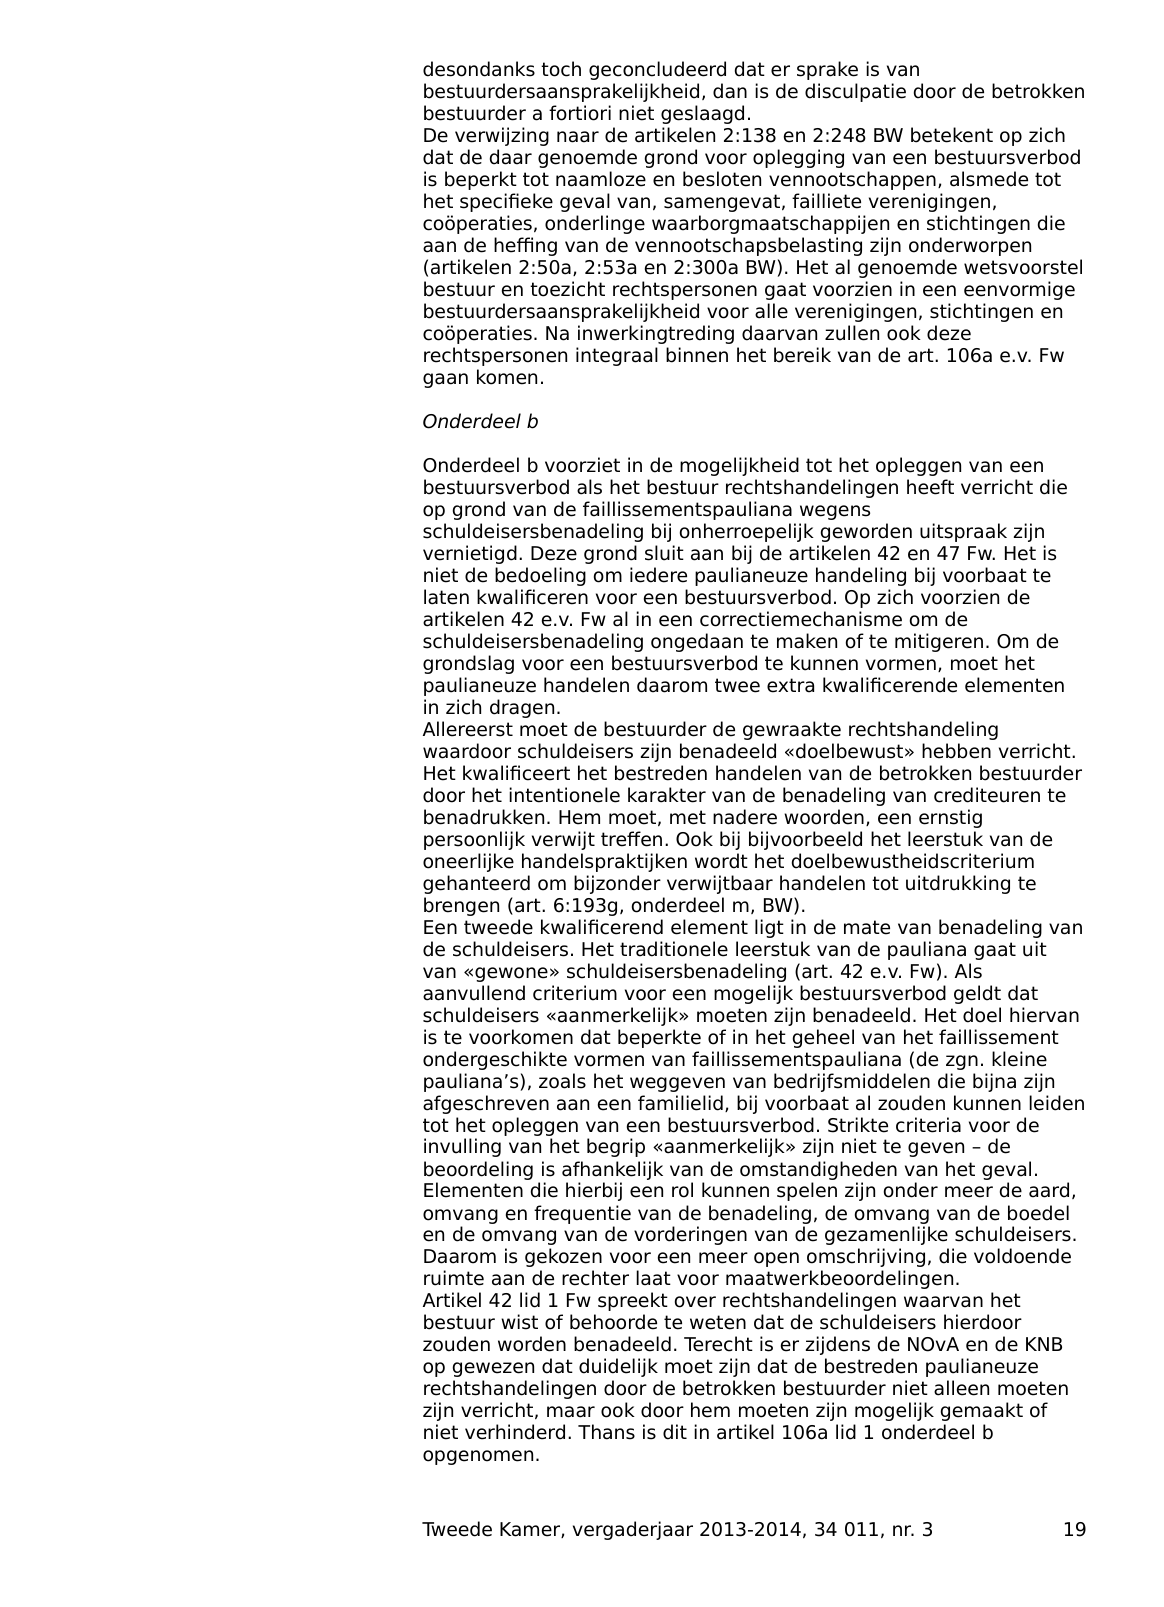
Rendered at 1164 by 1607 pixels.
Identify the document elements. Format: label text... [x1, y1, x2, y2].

text De verwijzing naar de artikelen 2:138 en 2:248 BW betekent op zich dat de daar genoemde grond voor oplegging van een bestuursverbod is beperkt tot naamloze en besloten vennootschappen, alsmede tot het specifieke geval van, samengevat, failliete verenigingen, coöperaties, onderlinge waarborgmaatschappijen en stichtingen die aan de heffing van de vennootschapsbelasting zijn onderworpen (artikelen 2:50a, 2:53a en 2:300a BW). Het al genoemde wetsvoorstel bestuur en toezicht rechtspersonen gaat voorzien in een eenvormige bestuurdersaansprakelijkheid voor alle verenigingen, stichtingen en coöperaties. Na inwerkingtreding daarvan zullen ook deze rechtspersonen integraal binnen het bereik van de art. 106a e.v. Fw gaan komen. [422, 125, 1087, 389]
text Een tweede kwalificerend element ligt in de mate van benadeling van de schuldeisers. Het traditionele leerstuk van de pauliana gaat uit van «gewone» schuldeisersbenadeling (art. 42 e.v. Fw). Als aanvullend criterium voor een mogelijk bestuursverbod geldt dat schuldeisers «aanmerkelijk» moeten zijn benadeeld. Het doel hiervan is te voorkomen dat beperkte of in het geheel van het faillissement ondergeschikte vormen van faillissementspauliana (de zgn. kleine pauliana’s), zoals het weggeven van bedrijfsmiddelen die bijna zijn afgeschreven aan een familielid, bij voorbaat al zouden kunnen leiden tot het opleggen van een bestuursverbod. Strikte criteria voor de invulling van het begrip «aanmerkelijk» zijn niet te geven – de beoordeling is afhankelijk van de omstandigheden van het geval. Elementen die hierbij een rol kunnen spelen zijn onder meer de aard, omvang en frequentie van de benadeling, de omvang van de boedel en de omvang van de vorderingen van de gezamenlijke schuldeisers. Daarom is gekozen voor een meer open omschrijving, die voldoende ruimte aan de rechter laat voor maatwerkbeoordelingen. [422, 917, 1087, 1290]
text Onderdeel b voorziet in de mogelijkheid tot het opleggen van een bestuursverbod als het bestuur rechtshandelingen heeft verricht die op grond van de faillissementspauliana wegens schuldeisersbenadeling bij onherroepelijk geworden uitspraak zijn vernietigd. Deze grond sluit aan bij de artikelen 42 en 47 Fw. Het is niet de bedoeling om iedere paulianeuze handeling bij voorbaat te laten kwalificeren voor een bestuursverbod. Op zich voorzien de artikelen 42 e.v. Fw al in een correctiemechanisme om de schuldeisersbenadeling ongedaan te maken of te mitigeren. Om de grondslag voor een bestuursverbod te kunnen vormen, moet het paulianeuze handelen daarom twee extra kwalificerende elementen in zich dragen. [422, 455, 1087, 719]
text Allereerst moet de bestuurder de gewraakte rechtshandeling waardoor schuldeisers zijn benadeeld «doelbewust» hebben verricht. Het kwalificeert het bestreden handelen van de betrokken bestuurder door het intentionele karakter van de benadeling van crediteuren te benadrukken. Hem moet, met nadere woorden, een ernstig persoonlijk verwijt treffen. Ook bij bijvoorbeeld het leerstuk van de oneerlijke handelspraktijken wordt het doelbewustheidscriterium gehanteerd om bijzonder verwijtbaar handelen tot uitdrukking te brengen (art. 6:193g, onderdeel m, BW). [422, 719, 1087, 917]
subtitle Onderdeel b [422, 411, 1087, 433]
text Artikel 42 lid 1 Fw spreekt over rechtshandelingen waarvan het bestuur wist of behoorde te weten dat de schuldeisers hierdoor zouden worden benadeeld. Terecht is er zijdens de NOvA en de KNB op gewezen dat duidelijk moet zijn dat de bestreden paulianeuze rechtshandelingen door de betrokken bestuurder niet alleen moeten zijn verricht, maar ook door hem moeten zijn mogelijk gemaakt of niet verhinderd. Thans is dit in artikel 106a lid 1 onderdeel b opgenomen. [422, 1290, 1087, 1466]
text desondanks toch geconcludeerd dat er sprake is van bestuurdersaansprakelijkheid, dan is de disculpatie door de betrokken bestuurder a fortiori niet geslaagd. [422, 59, 1087, 125]
